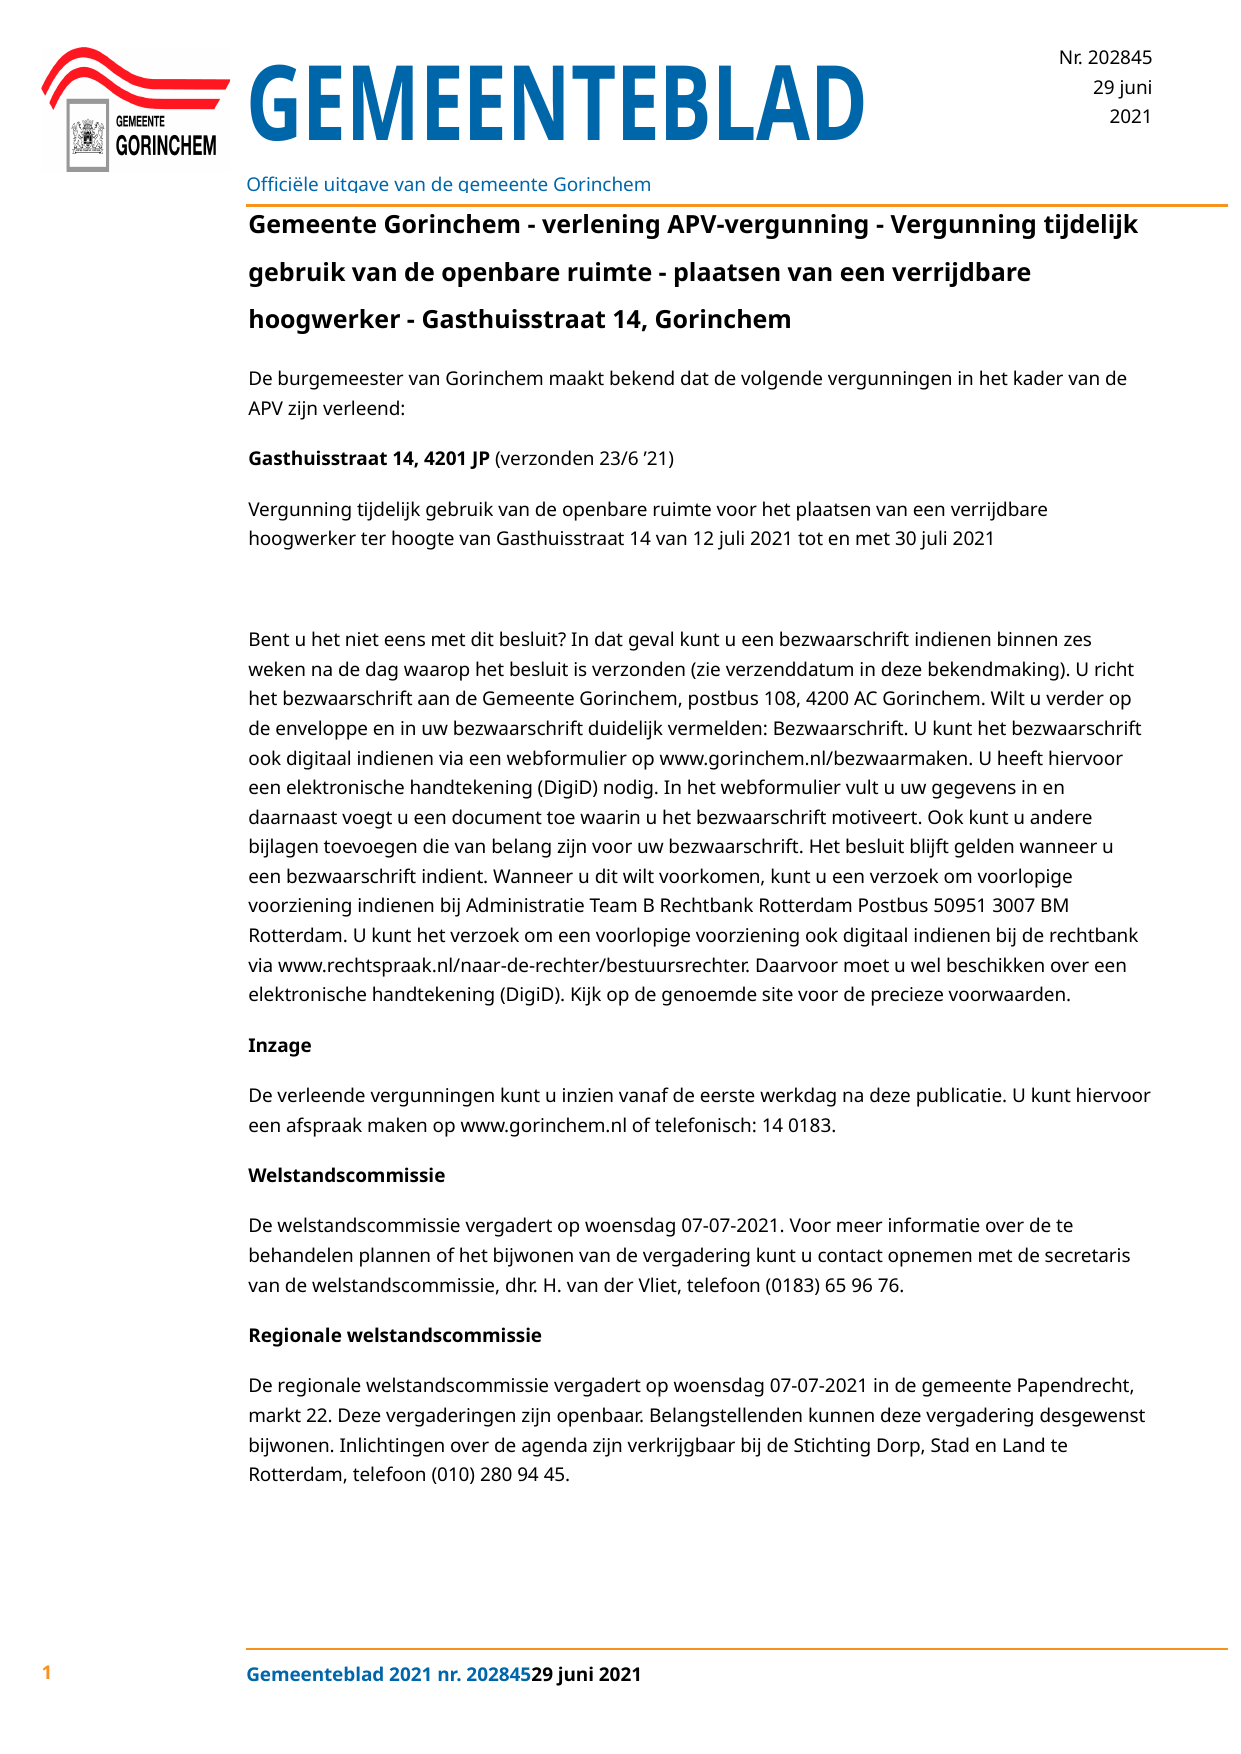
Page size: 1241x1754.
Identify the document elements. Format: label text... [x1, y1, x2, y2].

text Welstandscommissie [248, 1162, 1152, 1188]
text De welstandscommissie vergadert op woensdag 07-07-2021. Voor meer informatie over de te behandelen plannen of het bijwonen van de vergadering kunt u contact opnemen met de secretaris van de welstandscommissie, dhr. H. van der Vliet, telefoon (0183) 65 96 76. [248, 1213, 1152, 1297]
text Vergunning tijdelijk gebruik van de openbare ruimte voor het plaatsen van een verrijdbare hoogwerker ter hoogte van Gasthuisstraat 14 van 12 juli 2021 tot en met 30 juli 2021 [248, 496, 1152, 551]
text Gemeente Gorinchem - verlening APV-vergunning - Vergunning tijdelijk gebruik van de openbare ruimte - plaatsen van een verrijdbare hoogwerker - Gasthuisstraat 14, Gorinchem [248, 207, 1152, 336]
text De burgemeester van Gorinchem maakt bekend dat de volgende vergunningen in het kader van de APV zijn verleend: [248, 366, 1152, 421]
text De verleende vergunningen kunt u inzien vanaf de eerste werkdag na deze publicatie. U kunt hiervoor een afspraak maken op www.gorinchem.nl of telefonisch: 14 0183. [248, 1082, 1152, 1137]
text De regionale welstandscommissie vergadert op woensdag 07-07-2021 in de gemeente Papendrecht, markt 22. Deze vergaderingen zijn openbaar. Belangstellenden kunnen deze vergadering desgewenst bijwonen. Inlichtingen over de agenda zijn verkrijgbaar bij de Stichting Dorp, Stad en Land te Rotterdam, telefoon (010) 280 94 45. [248, 1373, 1152, 1487]
text Gasthuisstraat 14, 4201 JP (verzonden 23/6 ’21) [248, 446, 1152, 471]
text Bent u het niet eens met dit besluit? In dat geval kunt u een bezwaarschrift indienen binnen zes weken na de dag waarop het besluit is verzonden (zie verzenddatum in deze bekendmaking). U richt het bezwaarschrift aan de Gemeente Gorinchem, postbus 108, 4200 AC Gorinchem. Wilt u verder op de enveloppe en in uw bezwaarschrift duidelijk vermelden: Bezwaarschrift. U kunt het bezwaarschrift ook digitaal indienen via een webformulier op www.gorinchem.nl/bezwaarmaken. U heeft hiervoor een elektronische handtekening (DigiD) nodig. In het webformulier vult u uw gegevens in en daarnaast voegt u een document toe waarin u het bezwaarschrift motiveert. Ook kunt u andere bijlagen toevoegen die van belang zijn voor uw bezwaarschrift. Het besluit blijft gelden wanneer u een bezwaarschrift indient. Wanneer u dit wilt voorkomen, kunt u een verzoek om voorlopige voorziening indienen bij Administratie Team B Rechtbank Rotterdam Postbus 50951 3007 BM Rotterdam. U kunt het verzoek om een voorlopige voorziening ook digitaal indienen bij de rechtbank via www.rechtspraak.nl/naar-de-rechter/bestuursrechter. Daarvoor moet u wel beschikken over een elektronische handtekening (DigiD). Kijk op de genoemde site voor de precieze voorwaarden. [248, 626, 1152, 1007]
text Regionale welstandscommissie [248, 1322, 1152, 1348]
picture [41, 47, 231, 172]
text Inzage [248, 1032, 1152, 1057]
